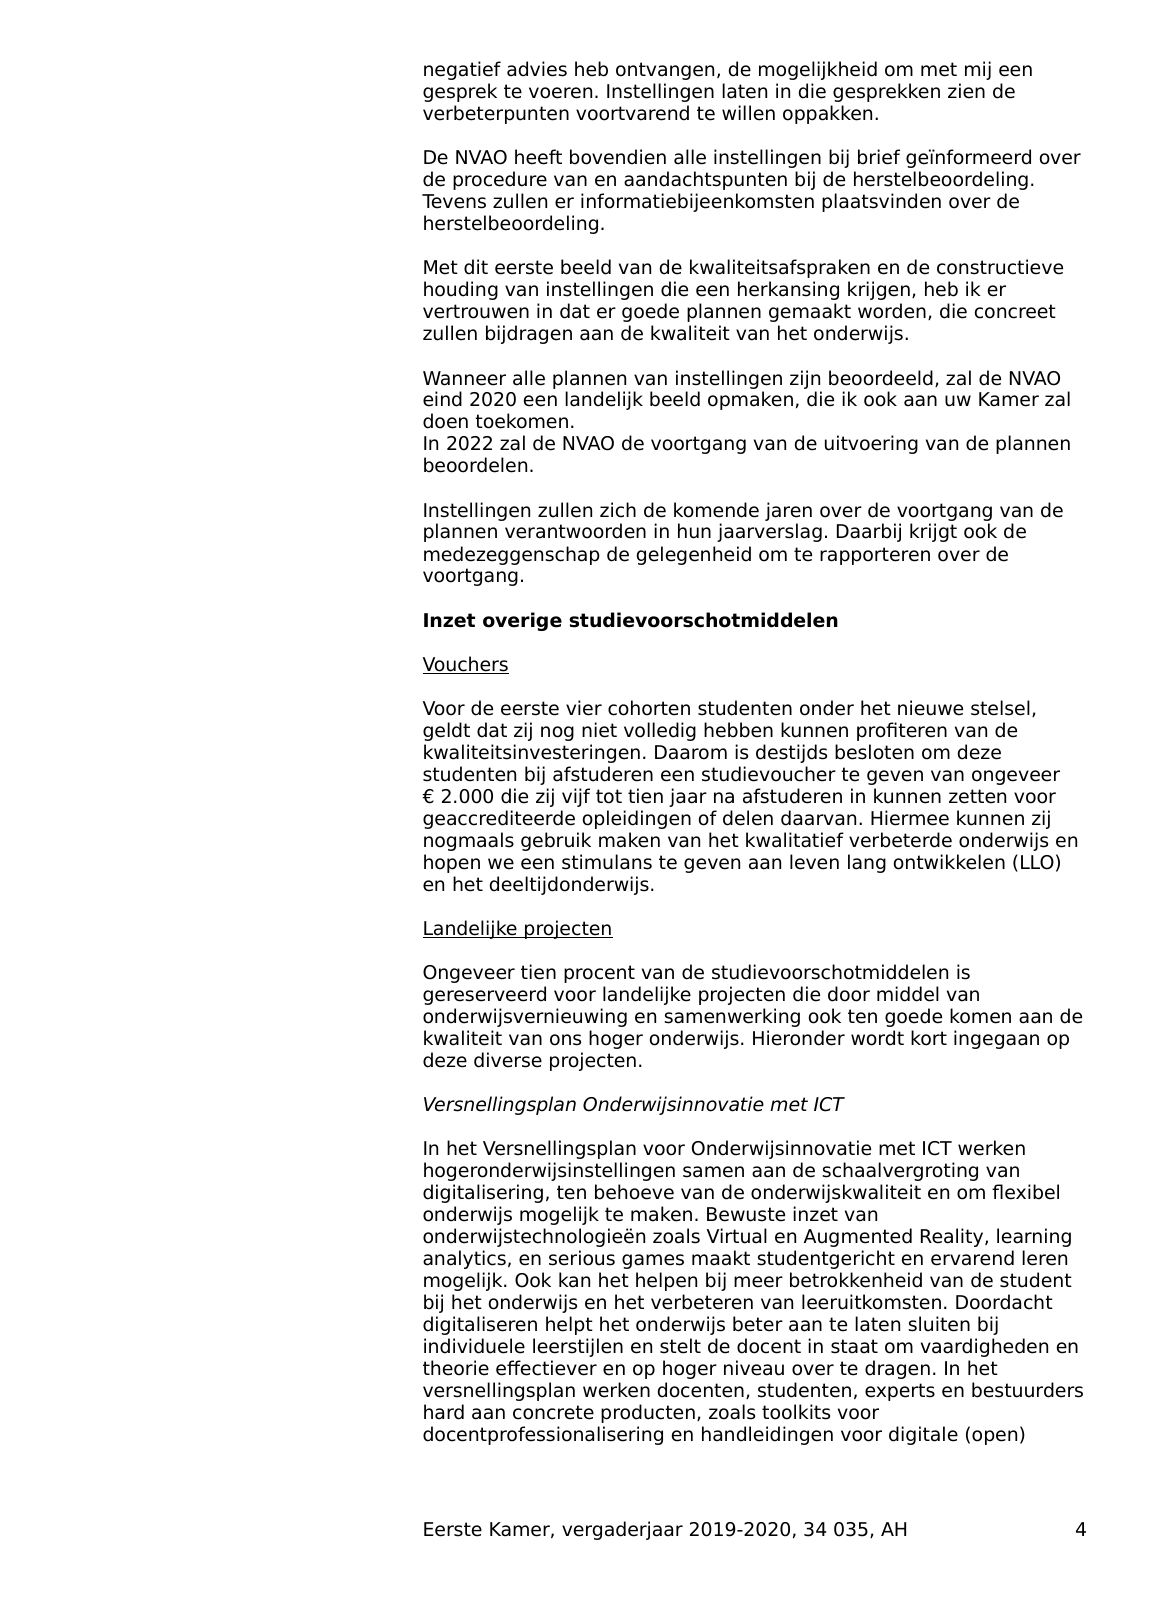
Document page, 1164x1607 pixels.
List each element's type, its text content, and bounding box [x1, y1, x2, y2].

text In het Versnellingsplan voor Onderwijsinnovatie met ICT werken hogeronderwijsinstellingen samen aan de schaalvergroting van digitalisering, ten behoeve van de onderwijskwaliteit en om flexibel onderwijs mogelijk te maken. Bewuste inzet van onderwijstechnologieën zoals Virtual en Augmented Reality, learning analytics, en serious games maakt studentgericht en ervarend leren mogelijk. Ook kan het helpen bij meer betrokkenheid van de student bij het onderwijs en het verbeteren van leeruitkomsten. Doordacht digitaliseren helpt het onderwijs beter aan te laten sluiten bij individuele leerstijlen en stelt de docent in staat om vaardigheden en theorie effectiever en op hoger niveau over te dragen. In het versnellingsplan werken docenten, studenten, experts en bestuurders hard aan concrete producten, zoals toolkits voor docentprofessionalisering en handleidingen voor digitale (open) [422, 1138, 1087, 1446]
text Met dit eerste beeld van de kwaliteitsafspraken en de constructieve houding van instellingen die een herkansing krijgen, heb ik er vertrouwen in dat er goede plannen gemaakt worden, die concreet zullen bijdragen aan de kwaliteit van het onderwijs. [422, 257, 1087, 345]
subtitle Inzet overige studievoorschotmiddelen [422, 609, 1087, 632]
subtitle Versnellingsplan Onderwijsinnovatie met ICT [422, 1094, 1087, 1116]
text Ongeveer tien procent van de studievoorschotmiddelen is gereserveerd voor landelijke projecten die door middel van onderwijsvernieuwing en samenwerking ook ten goede komen aan de kwaliteit van ons hoger onderwijs. Hieronder wordt kort ingegaan op deze diverse projecten. [422, 962, 1087, 1072]
text negatief advies heb ontvangen, de mogelijkheid om met mij een gesprek te voeren. Instellingen laten in die gesprekken zien de verbeterpunten voortvarend te willen oppakken. [422, 59, 1087, 125]
subtitle Vouchers [422, 654, 1087, 676]
text De NVAO heeft bovendien alle instellingen bij brief geïnformeerd over de procedure van en aandachtspunten bij de herstelbeoordeling. Tevens zullen er informatiebijeenkomsten plaatsvinden over de herstelbeoordeling. [422, 147, 1087, 235]
text Voor de eerste vier cohorten studenten onder het nieuwe stelsel, geldt dat zij nog niet volledig hebben kunnen profiteren van de kwaliteitsinvesteringen. Daarom is destijds besloten om deze studenten bij afstuderen een studievoucher te geven van ongeveer € 2.000 die zij vijf tot tien jaar na afstuderen in kunnen zetten voor geaccrediteerde opleidingen of delen daarvan. Hiermee kunnen zij nogmaals gebruik maken van het kwalitatief verbeterde onderwijs en hopen we een stimulans te geven aan leven lang ontwikkelen (LLO) en het deeltijdonderwijs. [422, 698, 1087, 896]
subtitle Landelijke projecten [422, 918, 1087, 940]
text In 2022 zal de NVAO de voortgang van de uitvoering van de plannen beoordelen. [422, 433, 1087, 477]
text Wanneer alle plannen van instellingen zijn beoordeeld, zal de NVAO eind 2020 een landelijk beeld opmaken, die ik ook aan uw Kamer zal doen toekomen. [422, 367, 1087, 433]
text Instellingen zullen zich de komende jaren over de voortgang van de plannen verantwoorden in hun jaarverslag. Daarbij krijgt ook de medezeggenschap de gelegenheid om te rapporteren over de voortgang. [422, 499, 1087, 587]
